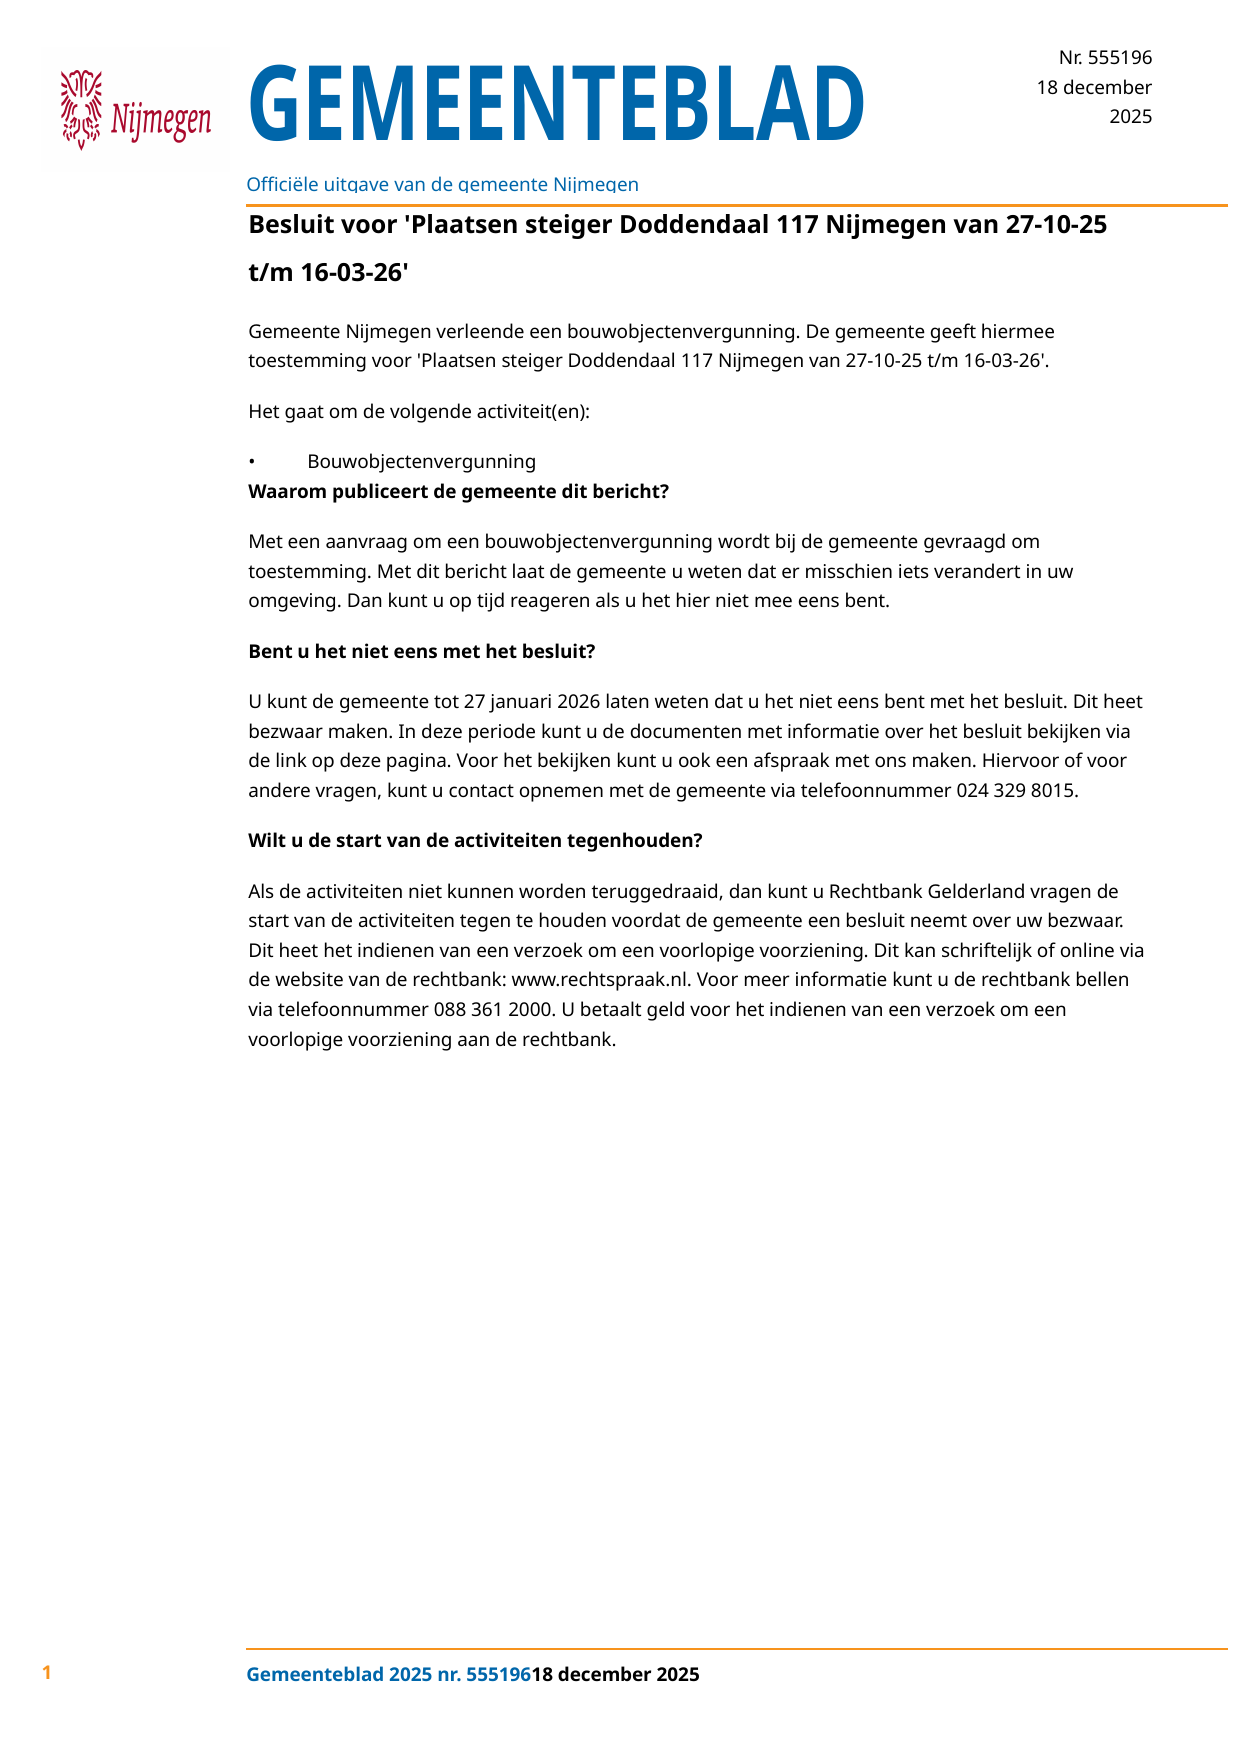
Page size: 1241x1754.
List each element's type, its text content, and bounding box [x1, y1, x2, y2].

list Bouwobjectenvergunning [248, 448, 1152, 474]
text U kunt de gemeente tot 27 januari 2026 laten weten dat u het niet eens bent met het besluit. Dit heet bezwaar maken. In deze periode kunt u de documenten met informatie over het besluit bekijken via de link op deze pagina. Voor het bekijken kunt u ook een afspraak met ons maken. Hiervoor of voor andere vragen, kunt u contact opnemen met de gemeente via telefoonnummer 024 329 8015. [248, 688, 1152, 803]
picture [41, 47, 231, 172]
text Besluit voor 'Plaatsen steiger Doddendaal 117 Nijmegen van 27-10-25 t/m 16-03-26' [248, 207, 1152, 288]
text Met een aanvraag om een bouwobjectenvergunning wordt bij de gemeente gevraagd om toestemming. Met dit bericht laat de gemeente u weten dat er misschien iets verandert in uw omgeving. Dan kunt u op tijd reageren als u het hier niet mee eens bent. [248, 528, 1152, 613]
text Gemeente Nijmegen verleende een bouwobjectenvergunning. De gemeente geeft hiermee toestemming voor 'Plaatsen steiger Doddendaal 117 Nijmegen van 27-10-25 t/m 16-03-26'. [248, 318, 1152, 373]
text Het gaat om de volgende activiteit(en): [248, 398, 1152, 424]
text Waarom publiceert de gemeente dit bericht? [248, 478, 1152, 504]
text Wilt u de start van de activiteiten tegenhouden? [248, 827, 1152, 853]
text Als de activiteiten niet kunnen worden teruggedraaid, dan kunt u Rechtbank Gelderland vragen de start van de activiteiten tegen te houden voordat de gemeente een besluit neemt over uw bezwaar. Dit heet het indienen van een verzoek om een voorlopige voorziening. Dit kan schriftelijk of online via de website van de rechtbank: www.rechtspraak.nl. Voor meer informatie kunt u de rechtbank bellen via telefoonnummer 088 361 2000. U betaalt geld voor het indienen van een verzoek om een voorlopige voorziening aan de rechtbank. [248, 878, 1152, 1052]
text Bent u het niet eens met het besluit? [248, 638, 1152, 664]
